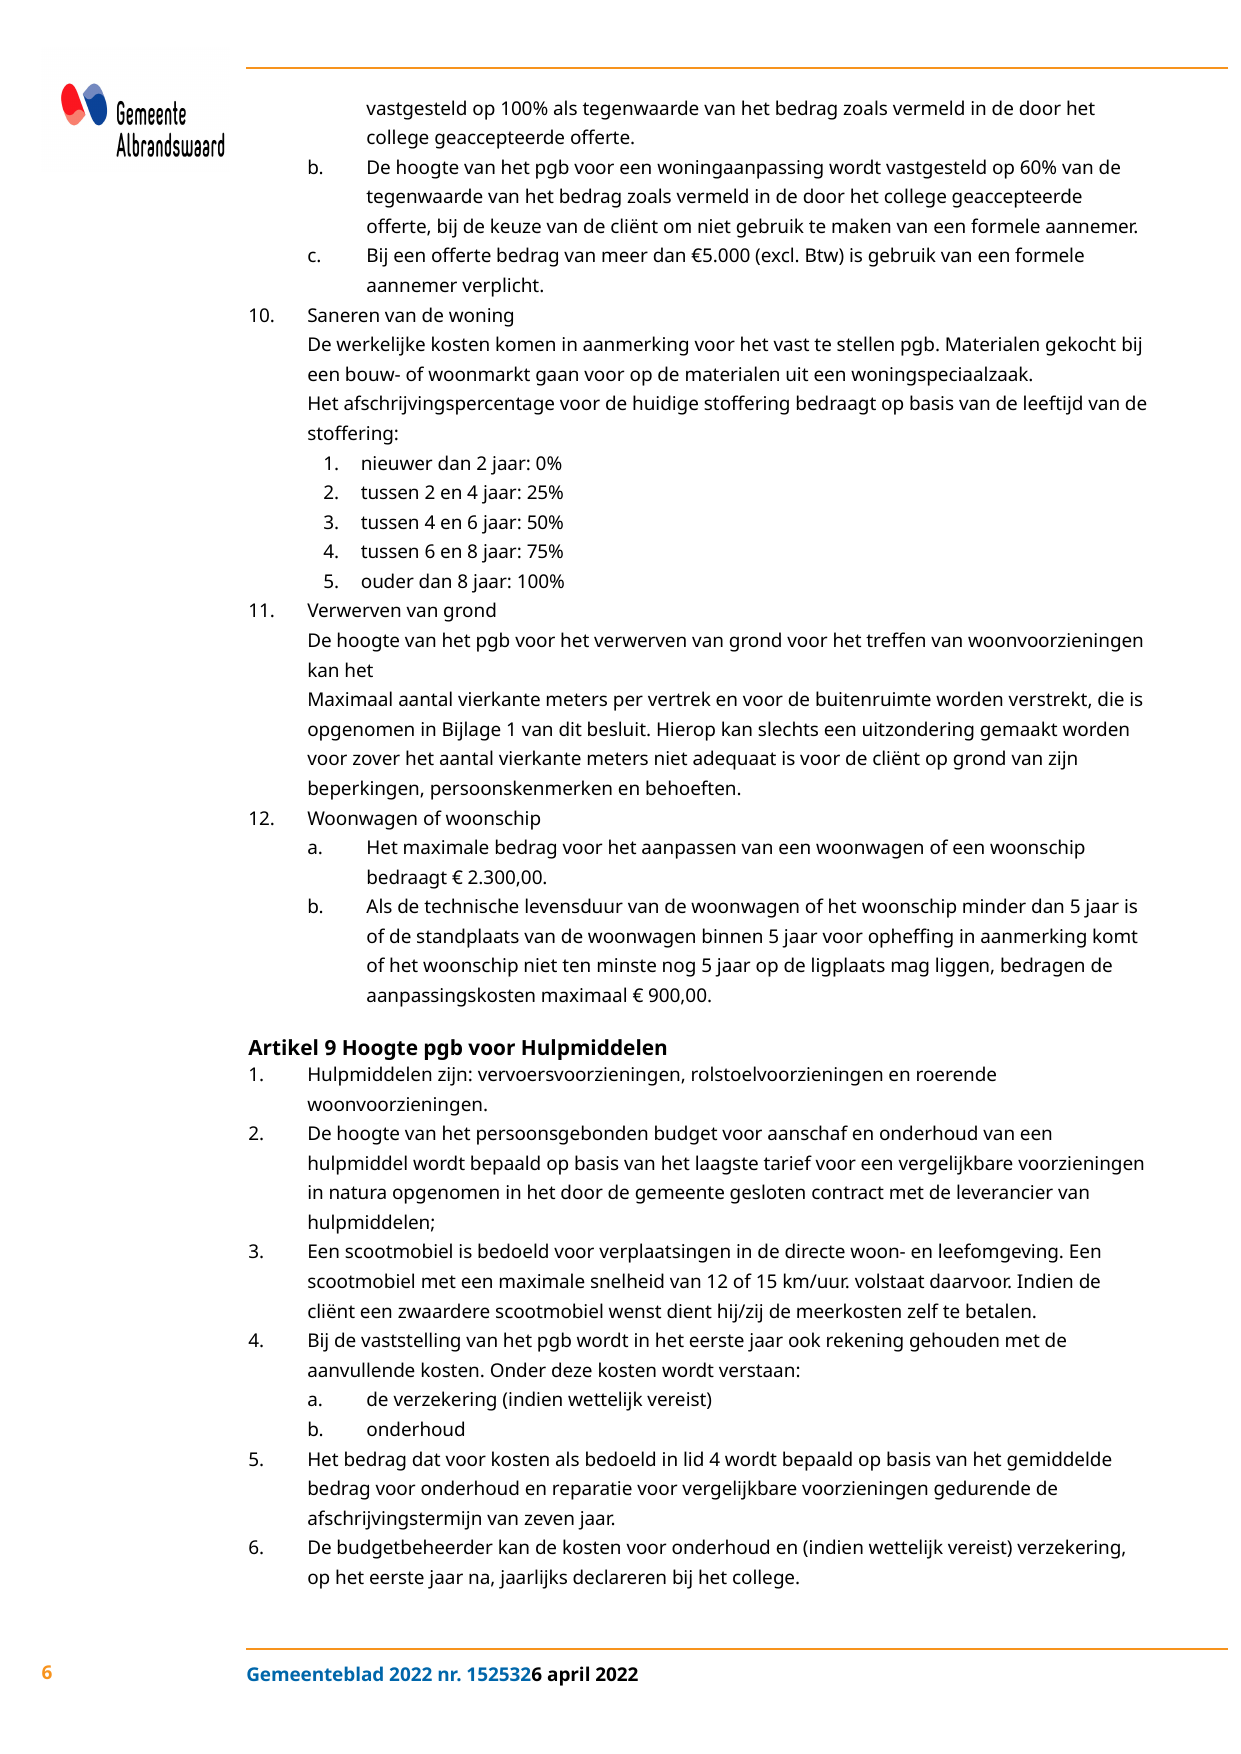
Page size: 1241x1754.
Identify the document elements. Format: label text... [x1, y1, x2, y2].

list Woonwagen of woonschip [248, 805, 1152, 831]
list Het maximale bedrag voor het aanpassen van een woonwagen of een woonschip bedraagt € 2.300,00. [307, 834, 1152, 890]
list de verzekering (indien wettelijk vereist) [307, 1387, 1152, 1412]
picture [41, 47, 231, 172]
list vastgesteld op 100% als tegenwaarde van het bedrag zoals vermeld in de door het college geaccepteerde offerte. [307, 95, 1152, 150]
list Verwerven van grond [248, 598, 1152, 623]
list ouder dan 8 jaar: 100% [323, 568, 1152, 594]
list Hulpmiddelen zijn: vervoersvoorzieningen, rolstoelvoorzieningen en roerende woonvoorzieningen. [248, 1061, 1152, 1116]
list De hoogte van het pgb voor het verwerven van grond voor het treffen van woonvoorzieningen kan het [248, 627, 1152, 683]
text Artikel 9 Hoogte pgb voor Hulpmiddelen [248, 1033, 1152, 1061]
list tussen 2 en 4 jaar: 25% [323, 479, 1152, 505]
list De budgetbeheerder kan de kosten voor onderhoud en (indien wettelijk vereist) verzekering, op het eerste jaar na, jaarlijks declareren bij het college. [248, 1534, 1152, 1590]
list tussen 6 en 8 jaar: 75% [323, 538, 1152, 564]
list Het afschrijvingspercentage voor de huidige stoffering bedraagt op basis van de leeftijd van de stoffering: [248, 391, 1152, 446]
list De hoogte van het pgb voor een woningaanpassing wordt vastgesteld op 60% van de tegenwaarde van het bedrag zoals vermeld in de door het college geaccepteerde offerte, bij de keuze van de cliënt om niet gebruik te maken van een formele aannemer. [307, 154, 1152, 239]
list Als de technische levensduur van de woonwagen of het woonschip minder dan 5 jaar is of de standplaats van de woonwagen binnen 5 jaar voor opheffing in aanmerking komt of het woonschip niet ten minste nog 5 jaar op de ligplaats mag liggen, bedragen de aanpassingskosten maximaal € 900,00. [307, 893, 1152, 1008]
list De werkelijke kosten komen in aanmerking voor het vast te stellen pgb. Materialen gekocht bij een bouw- of woonmarkt gaan voor op de materialen uit een woningspeciaalzaak. [248, 331, 1152, 387]
list Een scootmobiel is bedoeld voor verplaatsingen in de directe woon- en leefomgeving. Een scootmobiel met een maximale snelheid van 12 of 15 km/uur. volstaat daarvoor. Indien de cliënt een zwaardere scootmobiel wenst dient hij/zij de meerkosten zelf te betalen. [248, 1239, 1152, 1323]
list onderhoud [307, 1416, 1152, 1442]
list Saneren van de woning [248, 302, 1152, 328]
list Maximaal aantal vierkante meters per vertrek en voor de buitenruimte worden verstrekt, die is opgenomen in Bijlage 1 van dit besluit. Hierop kan slechts een uitzondering gemaakt worden voor zover het aantal vierkante meters niet adequaat is voor de cliënt op grond van zijn beperkingen, persoonskenmerken en behoeften. [248, 686, 1152, 801]
list tussen 4 en 6 jaar: 50% [323, 509, 1152, 535]
list Bij de vaststelling van het pgb wordt in het eerste jaar ook rekening gehouden met de aanvullende kosten. Onder deze kosten wordt verstaan: [248, 1327, 1152, 1383]
list De hoogte van het persoonsgebonden budget voor aanschaf en onderhoud van een hulpmiddel wordt bepaald op basis van het laagste tarief voor een vergelijkbare voorzieningen in natura opgenomen in het door de gemeente gesloten contract met de leverancier van hulpmiddelen; [248, 1120, 1152, 1235]
list Bij een offerte bedrag van meer dan €5.000 (excl. Btw) is gebruik van een formele aannemer verplicht. [307, 243, 1152, 298]
list nieuwer dan 2 jaar: 0% [323, 450, 1152, 476]
list Het bedrag dat voor kosten als bedoeld in lid 4 wordt bepaald op basis van het gemiddelde bedrag voor onderhoud en reparatie voor vergelijkbare voorzieningen gedurende de afschrijvingstermijn van zeven jaar. [248, 1446, 1152, 1531]
